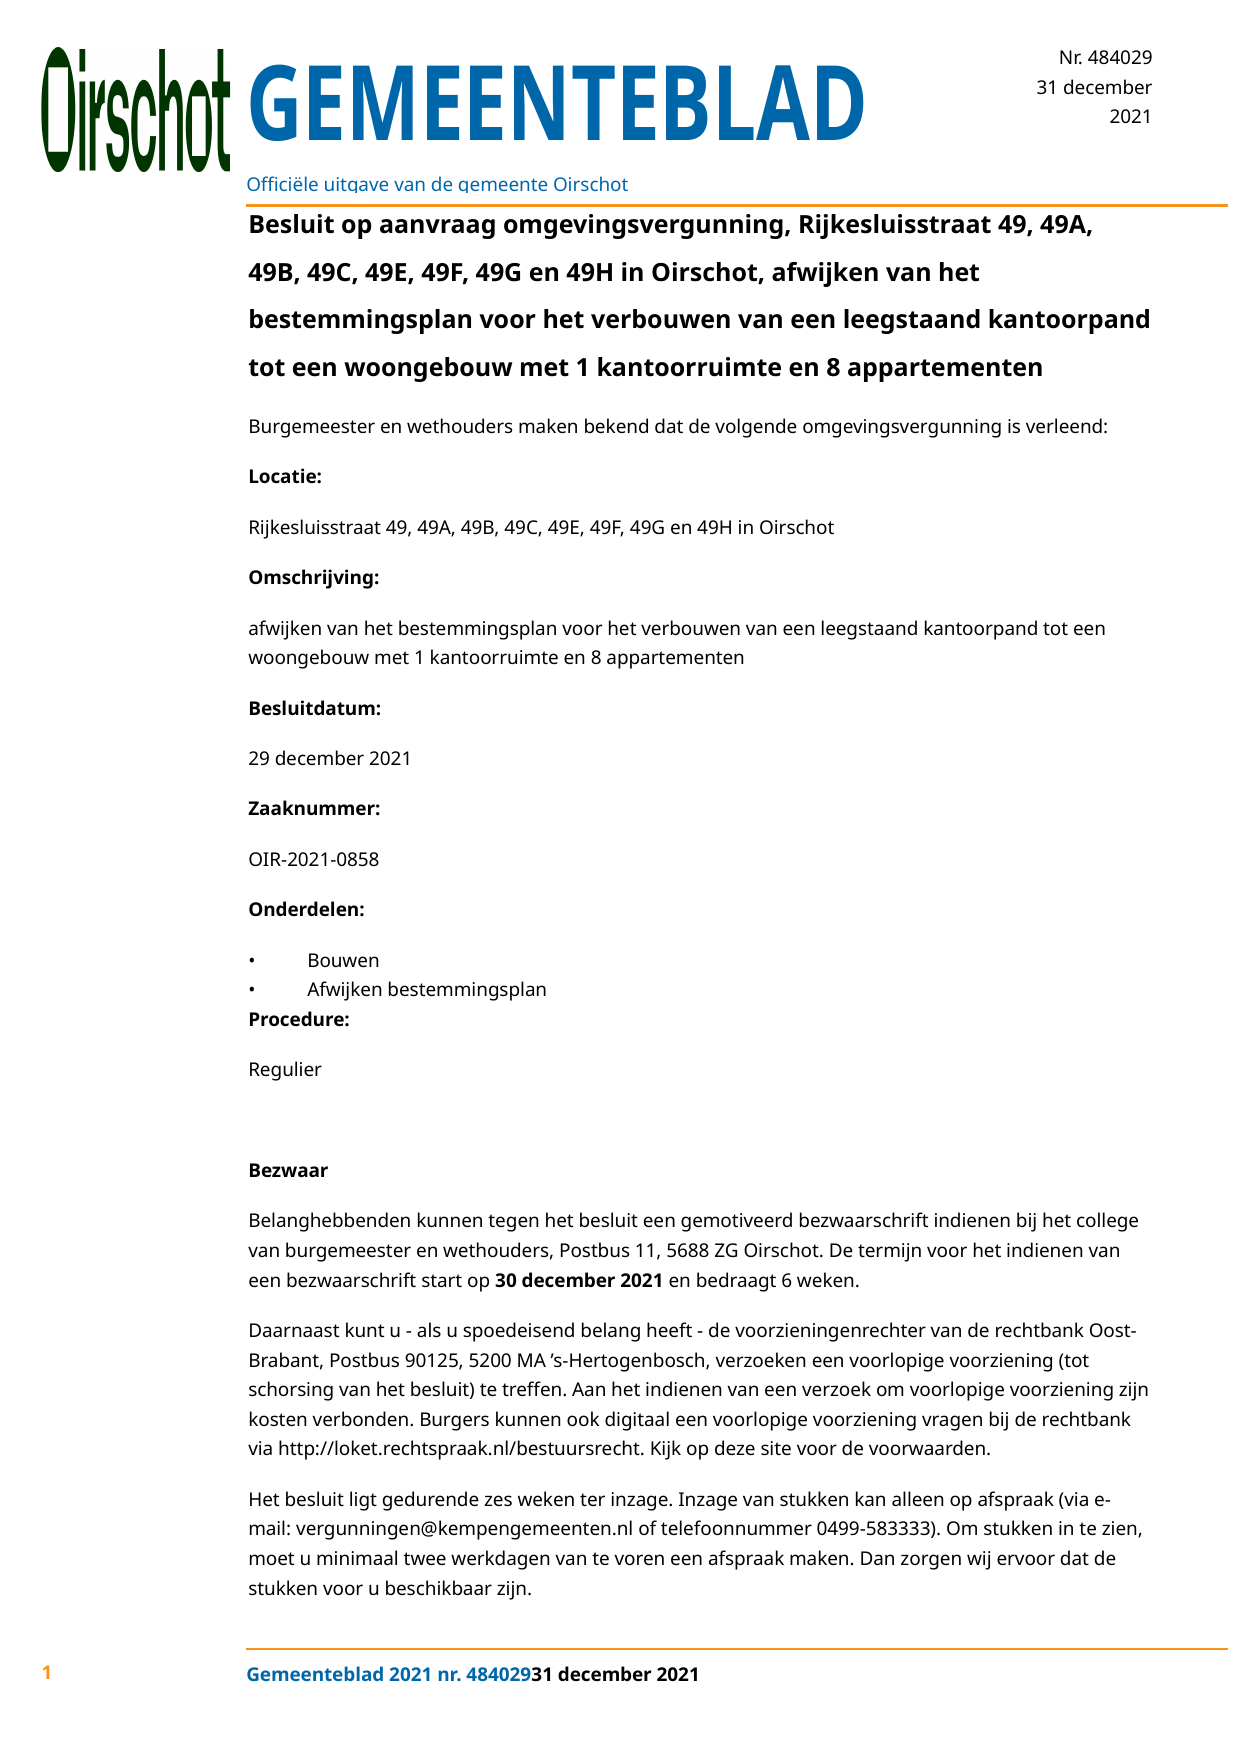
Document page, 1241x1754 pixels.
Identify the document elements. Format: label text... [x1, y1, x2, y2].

text Het besluit ligt gedurende zes weken ter inzage. Inzage van stukken kan alleen op afspraak (via e-mail: vergunningen@kempengemeenten.nl of telefoonnummer 0499-583333). Om stukken in te zien, moet u minimaal twee werkdagen van te voren een afspraak maken. Dan zorgen wij ervoor dat de stukken voor u beschikbaar zijn. [248, 1486, 1152, 1601]
text Bezwaar [248, 1157, 1152, 1183]
text Besluitdatum: [248, 695, 1152, 721]
text Locatie: [248, 463, 1152, 489]
text Rijkesluisstraat 49, 49A, 49B, 49C, 49E, 49F, 49G en 49H in Oirschot [248, 514, 1152, 540]
text Omschrijving: [248, 564, 1152, 590]
text Regulier [248, 1056, 1152, 1082]
text Zaaknummer: [248, 796, 1152, 821]
text Besluit op aanvraag omgevingsvergunning, Rijkesluisstraat 49, 49A, 49B, 49C, 49E, 49F, 49G en 49H in Oirschot, afwijken van het bestemmingsplan voor het verbouwen van een leegstaand kantoorpand tot een woongebouw met 1 kantoorruimte en 8 appartementen [248, 207, 1152, 384]
text 29 december 2021 [248, 745, 1152, 771]
list Afwijken bestemmingsplan [248, 976, 1152, 1002]
picture [41, 47, 231, 172]
text Belanghebbenden kunnen tegen het besluit een gemotiveerd bezwaarschrift indienen bij het college van burgemeester en wethouders, Postbus 11, 5688 ZG Oirschot. De termijn voor het indienen van een bezwaarschrift start op 30 december 2021 en bedraagt 6 weken. [248, 1208, 1152, 1293]
text Burgemeester en wethouders maken bekend dat de volgende omgevingsvergunning is verleend: [248, 413, 1152, 439]
text afwijken van het bestemmingsplan voor het verbouwen van een leegstaand kantoorpand tot een woongebouw met 1 kantoorruimte en 8 appartementen [248, 615, 1152, 670]
text OIR-2021-0858 [248, 846, 1152, 872]
text Procedure: [248, 1006, 1152, 1032]
list Bouwen [248, 947, 1152, 973]
text Onderdelen: [248, 896, 1152, 922]
text Daarnaast kunt u - als u spoedeisend belang heeft - de voorzieningenrechter van de rechtbank Oost-Brabant, Postbus 90125, 5200 MA ’s-Hertogenbosch, verzoeken een voorlopige voorziening (tot schorsing van het besluit) te treffen. Aan het indienen van een verzoek om voorlopige voorziening zijn kosten verbonden. Burgers kunnen ook digitaal een voorlopige voorziening vragen bij de rechtbank via http://loket.rechtspraak.nl/bestuursrecht. Kijk op deze site voor de voorwaarden. [248, 1317, 1152, 1461]
